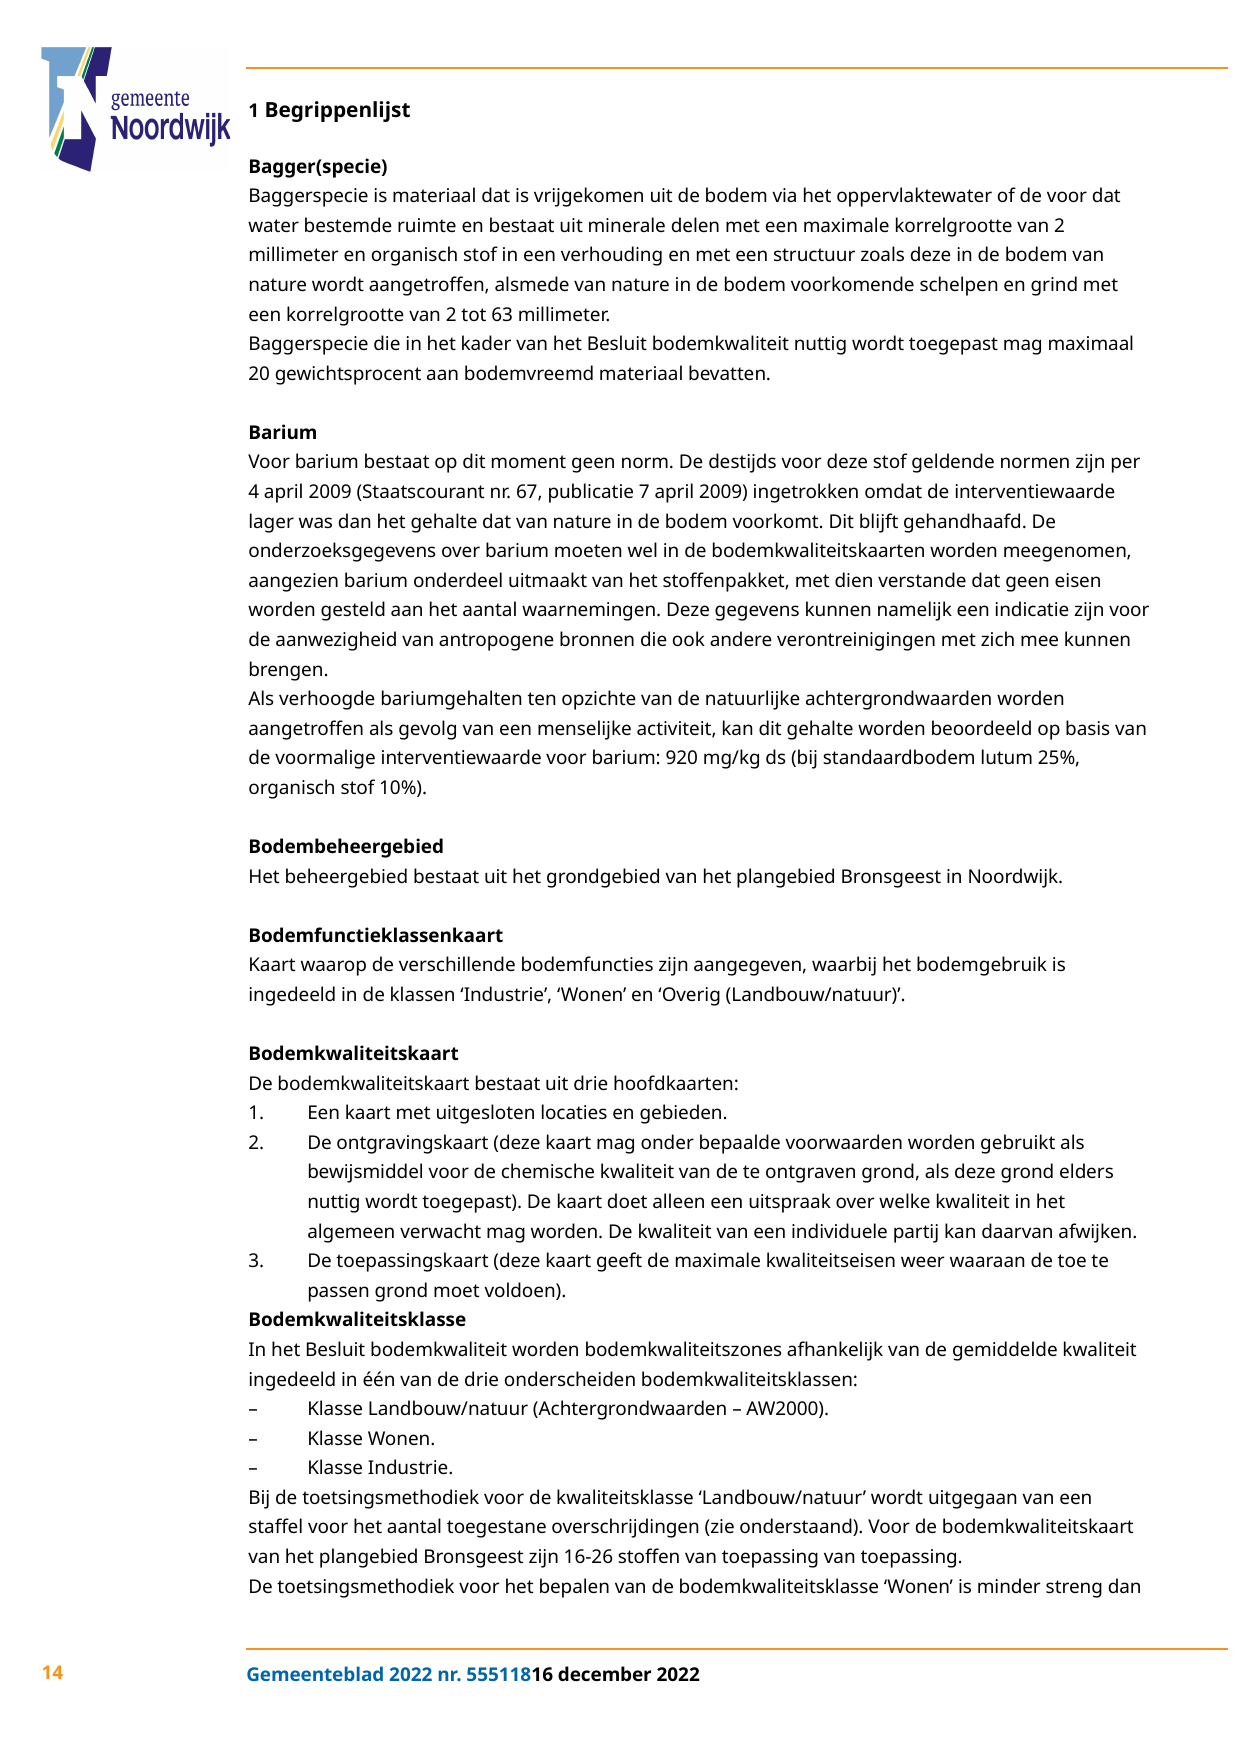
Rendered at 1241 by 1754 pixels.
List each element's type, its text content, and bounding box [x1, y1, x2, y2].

text Bodemfunctieklassenkaart [248, 922, 1152, 948]
text Kaart waarop de verschillende bodemfuncties zijn aangegeven, waarbij het bodemgebruik is ingedeeld in de klassen ‘Industrie’, ‘Wonen’ en ‘Overig (Landbouw/natuur)’. [248, 952, 1152, 1007]
text Als verhoogde bariumgehalten ten opzichte van de natuurlijke achtergrondwaarden worden aangetroffen als gevolg van een menselijke activiteit, kan dit gehalte worden beoordeeld op basis van de voormalige interventiewaarde voor barium: 920 mg/kg ds (bij standaardbodem lutum 25%, organisch stof 10%). [248, 685, 1152, 800]
text 1 Begrippenlijst [248, 95, 1152, 123]
text Baggerspecie is materiaal dat is vrijgekomen uit de bodem via het oppervlaktewater of de voor dat water bestemde ruimte en bestaat uit minerale delen met een maximale korrelgrootte van 2 millimeter en organisch stof in een verhouding en met een structuur zoals deze in de bodem van nature wordt aangetroffen, alsmede van nature in de bodem voorkomende schelpen en grind met een korrelgrootte van 2 tot 63 millimeter. [248, 182, 1152, 327]
list Klasse Wonen. [248, 1425, 1152, 1451]
text Bagger(specie) [248, 153, 1152, 179]
text Bodemkwaliteitskaart [248, 1040, 1152, 1066]
text Bodemkwaliteitsklasse [248, 1307, 1152, 1332]
text In het Besluit bodemkwaliteit worden bodemkwaliteitszones afhankelijk van de gemiddelde kwaliteit ingedeeld in één van de drie onderscheiden bodemkwaliteitsklassen: [248, 1336, 1152, 1392]
text Baggerspecie die in het kader van het Besluit bodemkwaliteit nuttig wordt toegepast mag maximaal 20 gewichtsprocent aan bodemvreemd materiaal bevatten. [248, 330, 1152, 386]
text Voor barium bestaat op dit moment geen norm. De destijds voor deze stof geldende normen zijn per 4 april 2009 (Staatscourant nr. 67, publicatie 7 april 2009) ingetrokken omdat de interventiewaarde lager was dan het gehalte dat van nature in de bodem voorkomt. Dit blijft gehandhaafd. De onderzoeksgegevens over barium moeten wel in de bodemkwaliteitskaarten worden meegenomen, aangezien barium onderdeel uitmaakt van het stoffenpakket, met dien verstande dat geen eisen worden gesteld aan het aantal waarnemingen. Deze gegevens kunnen namelijk een indicatie zijn voor de aanwezigheid van antropogene bronnen die ook andere verontreinigingen met zich mee kunnen brengen. [248, 449, 1152, 682]
list Klasse Industrie. [248, 1454, 1152, 1480]
list Een kaart met uitgesloten locaties en gebieden. [248, 1099, 1152, 1125]
text Bij de toetsingsmethodiek voor de kwaliteitsklasse ‘Landbouw/natuur’ wordt uitgegaan van een staffel voor het aantal toegestane overschrijdingen (zie onderstaand). Voor de bodemkwaliteitskaart van het plangebied Bronsgeest zijn 16-26 stoffen van toepassing van toepassing. [248, 1484, 1152, 1569]
text De bodemkwaliteitskaart bestaat uit drie hoofdkaarten: [248, 1070, 1152, 1096]
list De ontgravingskaart (deze kaart mag onder bepaalde voorwaarden worden gebruikt als bewijsmiddel voor de chemische kwaliteit van de te ontgraven grond, als deze grond elders nuttig wordt toegepast). De kaart doet alleen een uitspraak over welke kwaliteit in het algemeen verwacht mag worden. De kwaliteit van een individuele partij kan daarvan afwijken. [248, 1129, 1152, 1244]
list Klasse Landbouw/natuur (Achtergrondwaarden – AW2000). [248, 1395, 1152, 1421]
text Barium [248, 419, 1152, 445]
text Het beheergebied bestaat uit het grondgebied van het plangebied Bronsgeest in Noordwijk. [248, 863, 1152, 889]
list De toepassingskaart (deze kaart geeft de maximale kwaliteitseisen weer waaraan de toe te passen grond moet voldoen). [248, 1247, 1152, 1303]
text Bodembeheergebied [248, 833, 1152, 859]
text De toetsingsmethodiek voor het bepalen van de bodemkwaliteitsklasse ‘Wonen’ is minder streng dan [248, 1573, 1152, 1599]
picture [41, 47, 231, 172]
